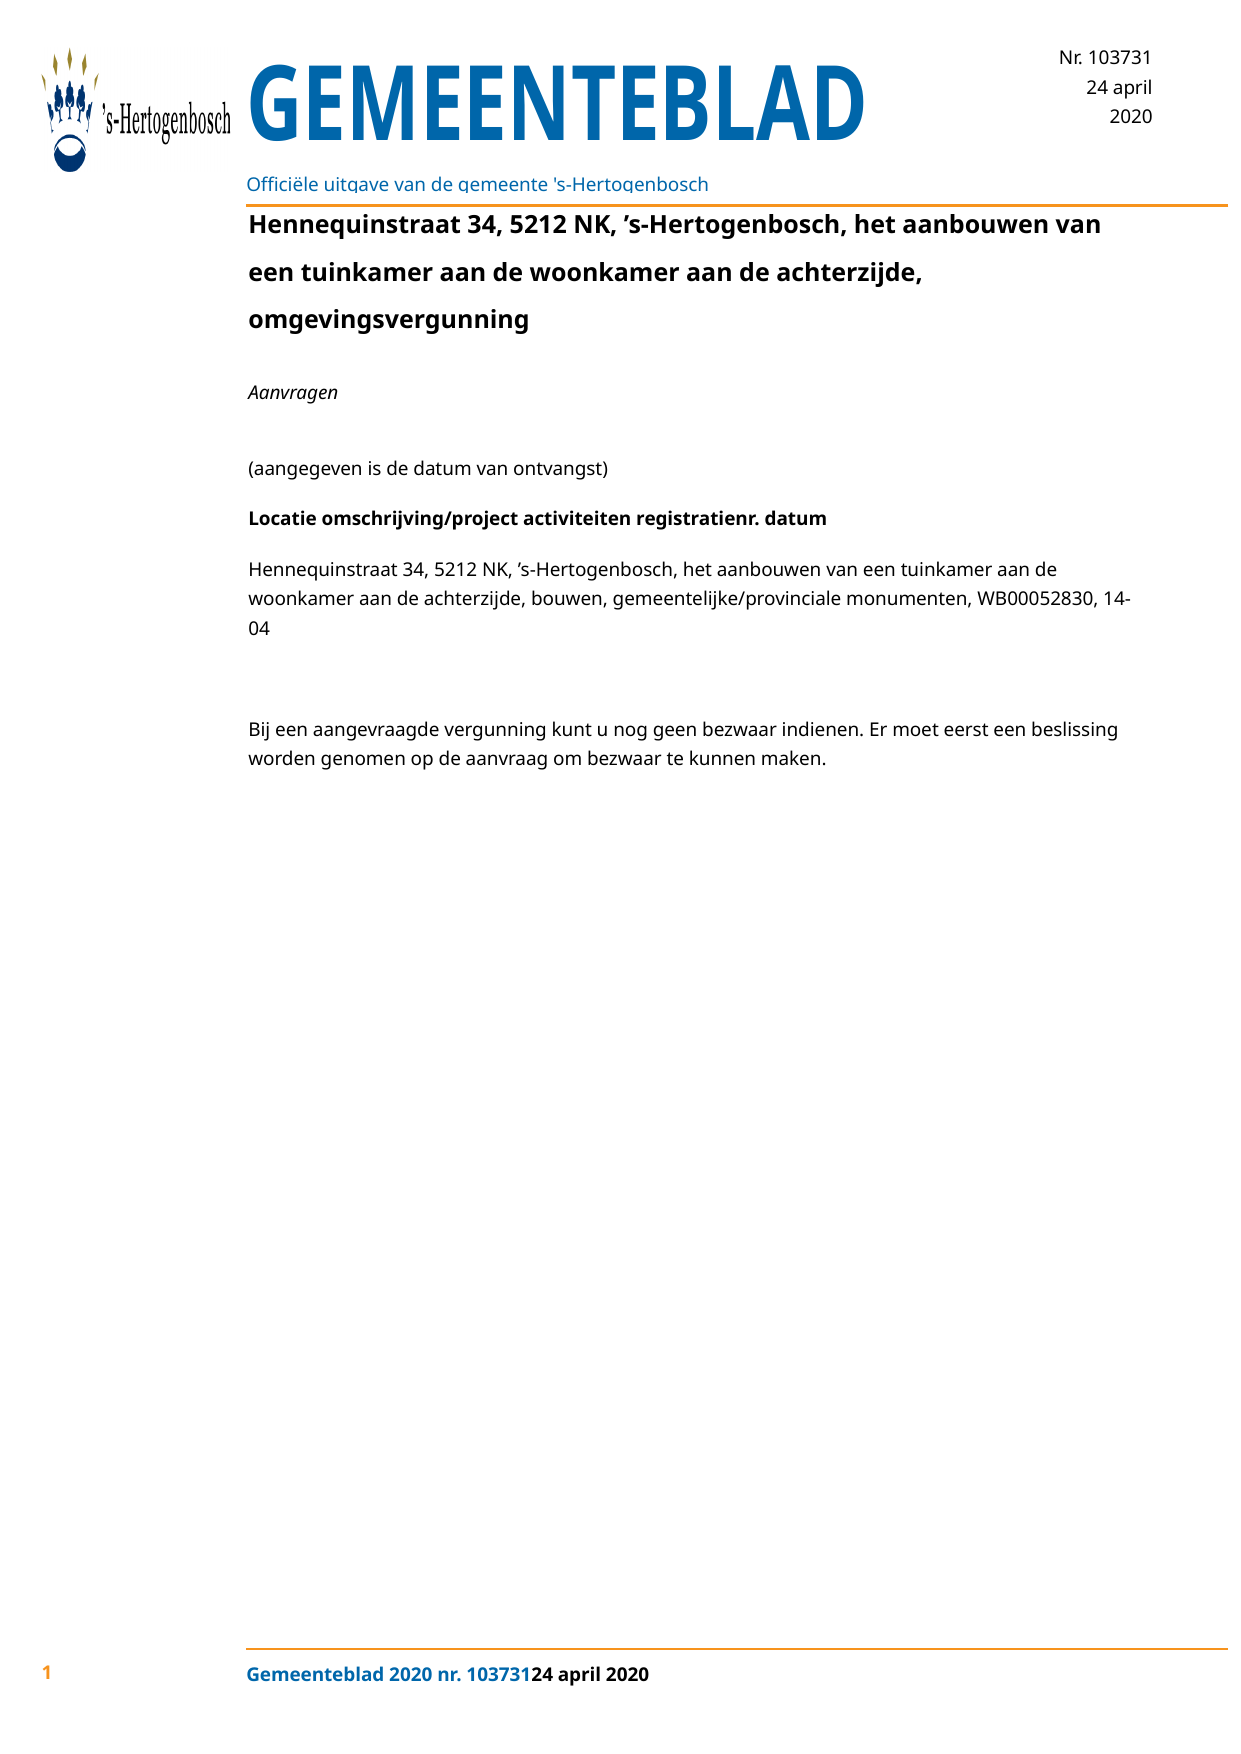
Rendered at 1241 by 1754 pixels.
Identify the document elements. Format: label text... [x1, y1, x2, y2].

text (aangegeven is de datum van ontvangst) [248, 455, 1152, 481]
text Hennequinstraat 34, 5212 NK, ’s-Hertogenbosch, het aanbouwen van een tuinkamer aan de woonkamer aan de achterzijde, bouwen, gemeentelijke/provinciale monumenten, WB00052830, 14-04 [248, 556, 1152, 641]
text Locatie omschrijving/project activiteiten registratienr. datum [248, 506, 1152, 531]
picture [41, 47, 231, 172]
text Bij een aangevraagde vergunning kunt u nog geen bezwaar indienen. Er moet eerst een beslissing worden genomen op de aanvraag om bezwaar te kunnen maken. [248, 716, 1152, 771]
text Aanvragen [248, 379, 1152, 405]
text Hennequinstraat 34, 5212 NK, ’s-Hertogenbosch, het aanbouwen van een tuinkamer aan de woonkamer aan de achterzijde, omgevingsvergunning [248, 207, 1152, 336]
